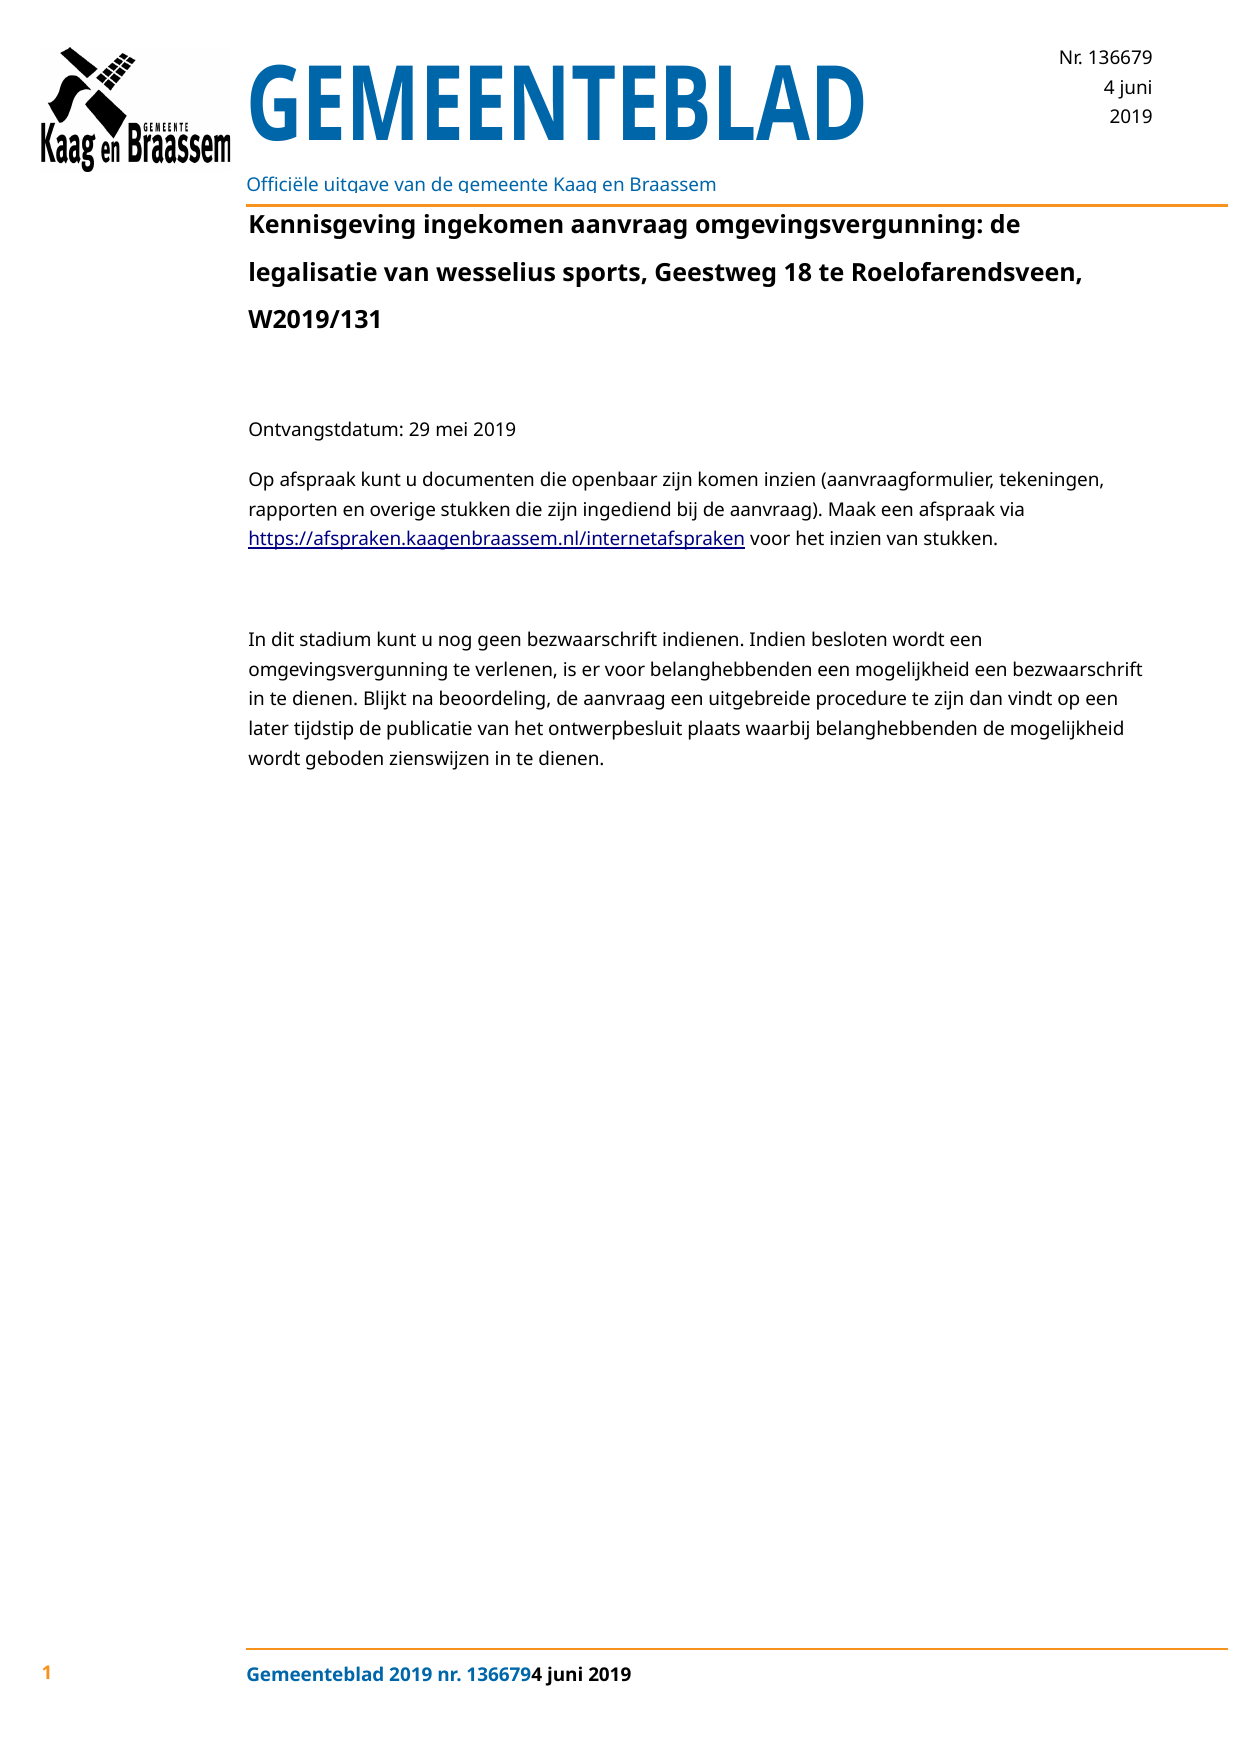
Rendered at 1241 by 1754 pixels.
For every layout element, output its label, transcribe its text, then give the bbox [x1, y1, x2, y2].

text Kennisgeving ingekomen aanvraag omgevingsvergunning: de legalisatie van wesselius sports, Geestweg 18 te Roelofarendsveen, W2019/131 [248, 207, 1152, 336]
text Op afspraak kunt u documenten die openbaar zijn komen inzien (aanvraagformulier, tekeningen, rapporten en overige stukken die zijn ingediend bij de aanvraag). Maak een afspraak via https://afspraken.kaagenbraassem.nl/internetafspraken voor het inzien van stukken. [248, 466, 1152, 551]
picture [41, 47, 231, 172]
text Ontvangstdatum: 29 mei 2019 [248, 416, 1152, 442]
text In dit stadium kunt u nog geen bezwaarschrift indienen. Indien besloten wordt een omgevingsvergunning te verlenen, is er voor belanghebbenden een mogelijkheid een bezwaarschrift in te dienen. Blijkt na beoordeling, de aanvraag een uitgebreide procedure te zijn dan vindt op een later tijdstip de publicatie van het ontwerpbesluit plaats waarbij belanghebbenden de mogelijkheid wordt geboden zienswijzen in te dienen. [248, 626, 1152, 770]
